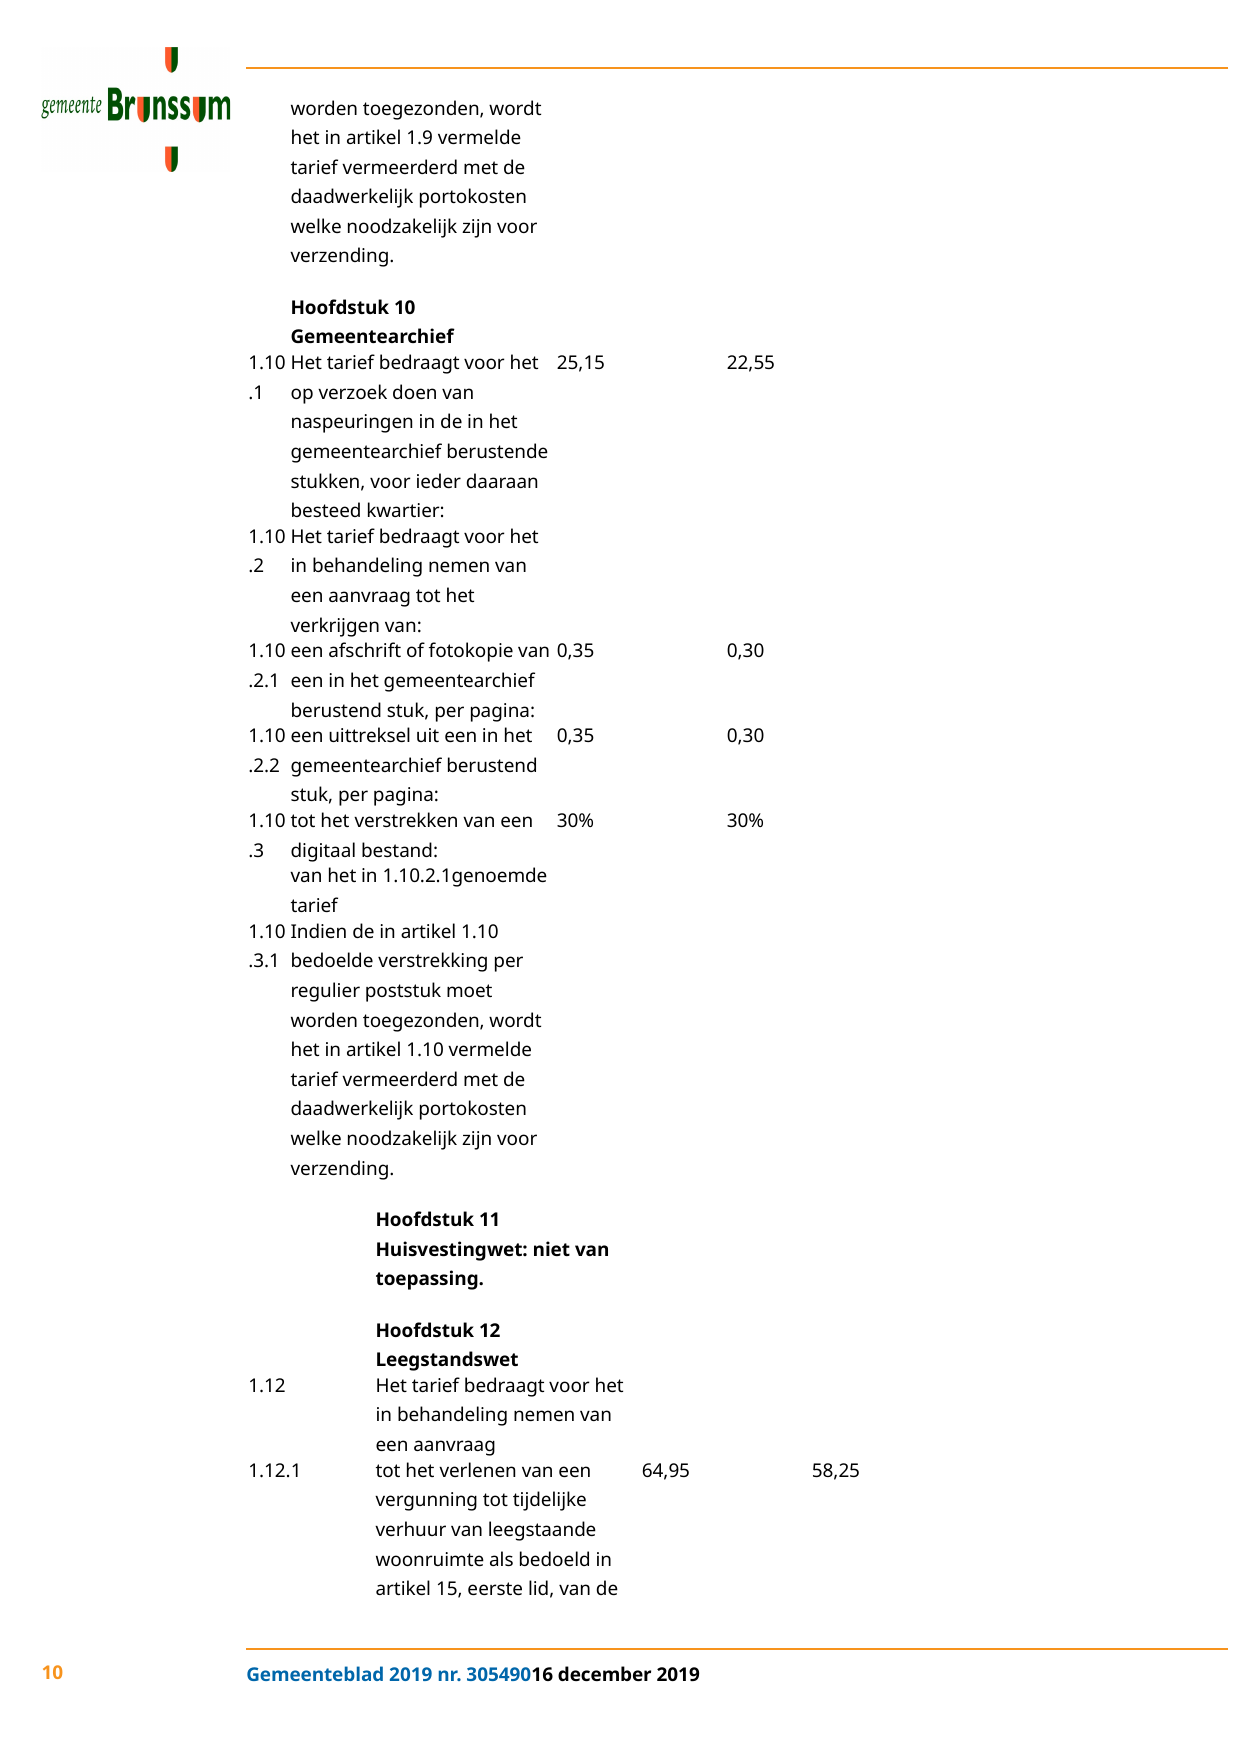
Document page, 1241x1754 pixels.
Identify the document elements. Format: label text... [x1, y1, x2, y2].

table_cell [248, 1317, 375, 1372]
table_cell [557, 294, 727, 349]
table_cell [727, 269, 896, 294]
table_cell 0,30 [727, 723, 896, 807]
table_cell [557, 918, 727, 1180]
table_cell 25,15 [557, 350, 727, 523]
table_cell [642, 1372, 812, 1457]
table_cell van het in 1.10.2.1genoemde tarief [290, 863, 557, 918]
table_cell [727, 918, 896, 1180]
table_cell [248, 294, 290, 349]
table_cell 64,95 [642, 1457, 812, 1601]
table_cell 1.12.1 [248, 1457, 375, 1601]
table_cell 30% [557, 808, 727, 863]
table_cell 1.10.1 [248, 350, 290, 523]
table_cell Het tarief bedraagt voor het in behandeling nemen van een aanvraag [375, 1372, 642, 1457]
table_cell [557, 863, 727, 918]
table_cell [248, 1291, 375, 1317]
table_cell Het tarief bedraagt voor het in behandeling nemen van een aanvraag tot het verkrijgen van: [290, 523, 557, 638]
table_cell [557, 523, 727, 638]
table_cell 0,35 [557, 638, 727, 722]
table_cell 1.10.3 [248, 808, 290, 863]
table_cell 0,30 [727, 638, 896, 722]
table_cell Hoofdstuk 11 Huisvestingwet: niet van toepassing. [375, 1206, 642, 1291]
table_cell [812, 1291, 981, 1317]
table_cell [290, 269, 557, 294]
table_cell een afschrift of fotokopie van een in het gemeentearchief berustend stuk, per pagina: [290, 638, 557, 722]
table_cell [812, 1372, 981, 1457]
table_cell tot het verlenen van een vergunning tot tijdelijke verhuur van leegstaande woonruimte als bedoeld in artikel 15, eerste lid, van de [375, 1457, 642, 1601]
table_cell 58,25 [812, 1457, 981, 1601]
table_cell 1.10.2.2 [248, 723, 290, 807]
table_cell een uittreksel uit een in het gemeentearchief berustend stuk, per pagina: [290, 723, 557, 807]
table_cell [642, 1180, 812, 1206]
table_cell [812, 1317, 981, 1372]
table_cell [248, 95, 290, 268]
table_cell Het tarief bedraagt voor het op verzoek doen van naspeuringen in de in het gemeentearchief berustende stukken, voor ieder daaraan besteed kwartier: [290, 350, 557, 523]
table_cell [727, 863, 896, 918]
table_cell 22,55 [727, 350, 896, 523]
table_cell Hoofdstuk 12 Leegstandswet [375, 1317, 642, 1372]
table_cell [727, 95, 896, 268]
table_cell [248, 863, 290, 918]
table_cell [248, 1180, 375, 1206]
table_cell Hoofdstuk 10 Gemeentearchief [290, 294, 557, 349]
table_cell [557, 269, 727, 294]
table_cell 1.10.2.1 [248, 638, 290, 722]
table_cell [642, 1291, 812, 1317]
table_cell [727, 294, 896, 349]
table_cell 1.12 [248, 1372, 375, 1457]
table_cell [642, 1317, 812, 1372]
table_cell Indien de in artikel 1.10 bedoelde verstrekking per regulier poststuk moet worden toegezonden, wordt het in artikel 1.10 vermelde tarief vermeerderd met de daadwerkelijk portokosten welke noodzakelijk zijn voor verzending. [290, 918, 557, 1180]
table_cell 1.10.3.1 [248, 918, 290, 1180]
table_cell [248, 1206, 375, 1291]
table_cell [375, 1291, 642, 1317]
table_cell [812, 1206, 981, 1291]
table_cell 0,35 [557, 723, 727, 807]
table_cell [727, 523, 896, 638]
table_cell [642, 1206, 812, 1291]
picture [41, 47, 231, 172]
table_cell [812, 1180, 981, 1206]
table_cell 1.10.2 [248, 523, 290, 638]
table_cell [248, 269, 290, 294]
table_cell [375, 1180, 642, 1206]
table_cell [557, 95, 727, 268]
table_cell 30% [727, 808, 896, 863]
table_cell worden toegezonden, wordt het in artikel 1.9 vermelde tarief vermeerderd met de daadwerkelijk portokosten welke noodzakelijk zijn voor verzending. [290, 95, 557, 268]
table_cell tot het verstrekken van een digitaal bestand: [290, 808, 557, 863]
